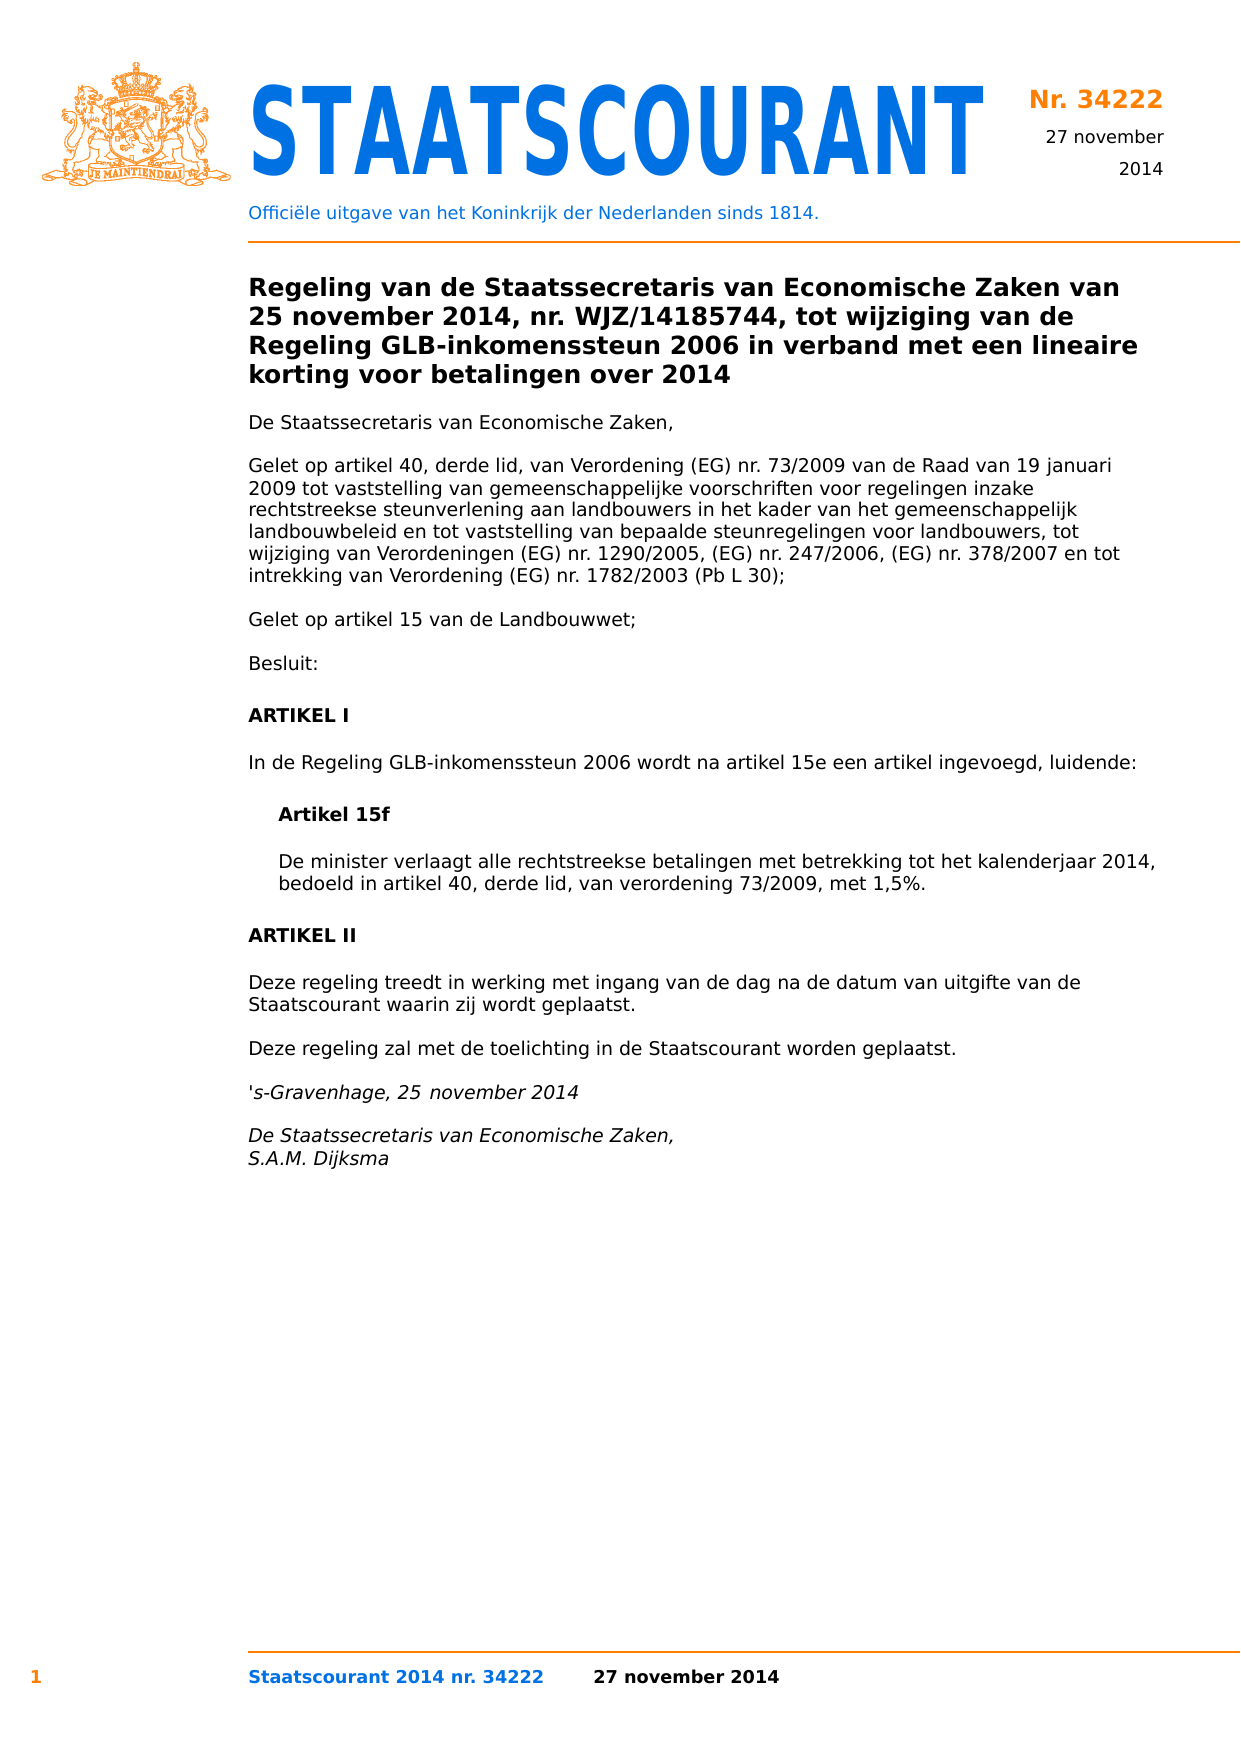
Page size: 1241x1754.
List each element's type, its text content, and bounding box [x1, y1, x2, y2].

table_cell 27 november [998, 121, 1240, 153]
text Gelet op artikel 15 van de Landbouwwet; [248, 609, 1163, 631]
subtitle ARTIKEL II [248, 925, 1163, 947]
table_cell 2014 [998, 153, 1240, 203]
text 's-Gravenhage, 25 november 2014 [248, 1082, 1163, 1103]
text De minister verlaagt alle rechtstreekse betalingen met betrekking tot het kalenderjaar 2014, bedoeld in artikel 40, derde lid, van verordening 73/2009, met 1,5%. [278, 851, 1163, 895]
subtitle ARTIKEL I [248, 705, 1163, 727]
text In de Regeling GLB-inkomenssteun 2006 wordt na artikel 15e een artikel ingevoegd, luidende: [248, 752, 1163, 774]
text Deze regeling treedt in werking met ingang van de dag na de datum van uitgifte van de Staatscourant waarin zij wordt geplaatst. [248, 972, 1163, 1016]
text Besluit: [248, 653, 1163, 675]
text De Staatssecretaris van Economische Zaken, S.A.M. Dijksma [248, 1125, 1163, 1169]
table_header STAATSCOURANT [248, 62, 998, 203]
text Deze regeling zal met de toelichting in de Staatscourant worden geplaatst. [248, 1038, 1163, 1060]
table_cell Officiële uitgave van het Koninkrijk der Nederlanden sinds 1814. [248, 203, 1240, 241]
picture [41, 62, 231, 186]
subtitle Artikel 15f [278, 804, 1163, 826]
table_header Nr. 34222 [998, 62, 1240, 121]
table_header [25, 62, 248, 241]
text Gelet op artikel 40, derde lid, van Verordening (EG) nr. 73/2009 van de Raad van 19 januari 2009 tot vaststelling van gemeenschappelijke voorschriften voor regelingen inzake rechtstreekse steunverlening aan landbouwers in het kader van het gemeenschappelijk landbouwbeleid en tot vaststelling van bepaalde steunregelingen voor landbouwers, tot wijziging van Verordeningen (EG) nr. 1290/2005, (EG) nr. 247/2006, (EG) nr. 378/2007 en tot intrekking van Verordening (EG) nr. 1782/2003 (Pb L 30); [248, 455, 1163, 587]
text De Staatssecretaris van Economische Zaken, [248, 412, 1163, 433]
subtitle Regeling van de Staatssecretaris van Economische Zaken van 25 november 2014, nr. WJZ/14185744, tot wijziging van de Regeling GLB-inkomenssteun 2006 in verband met een lineaire korting voor betalingen over 2014 [248, 273, 1163, 390]
